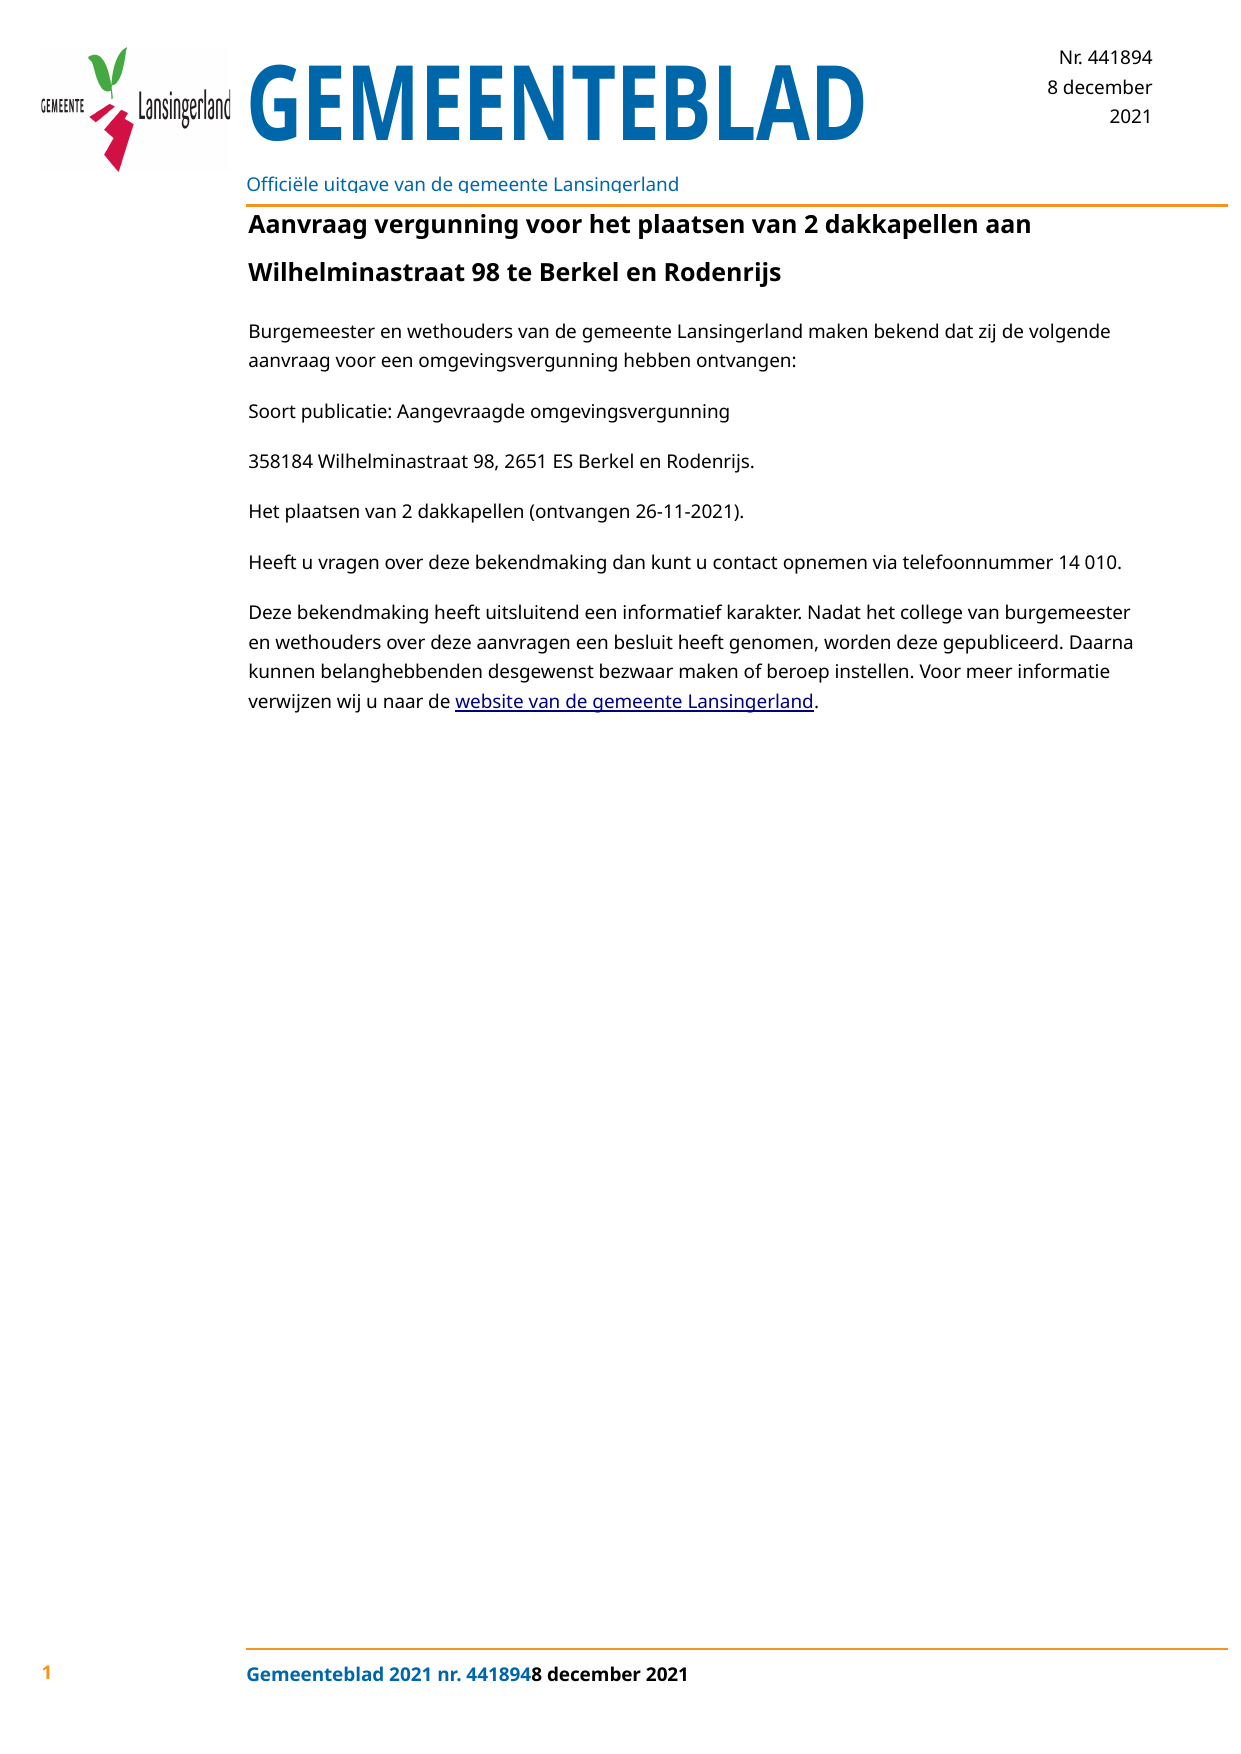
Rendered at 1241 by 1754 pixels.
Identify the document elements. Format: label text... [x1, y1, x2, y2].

text Deze bekendmaking heeft uitsluitend een informatief karakter. Nadat het college van burgemeester en wethouders over deze aanvragen een besluit heeft genomen, worden deze gepubliceerd. Daarna kunnen belanghebbenden desgewenst bezwaar maken of beroep instellen. Voor meer informatie verwijzen wij u naar de website van de gemeente Lansingerland. [248, 599, 1152, 714]
text Burgemeester en wethouders van de gemeente Lansingerland maken bekend dat zij de volgende aanvraag voor een omgevingsvergunning hebben ontvangen: [248, 318, 1152, 373]
text Heeft u vragen over deze bekendmaking dan kunt u contact opnemen via telefoonnummer 14 010. [248, 549, 1152, 575]
picture [41, 47, 231, 172]
text 358184 Wilhelminastraat 98, 2651 ES Berkel en Rodenrijs. [248, 448, 1152, 474]
text Het plaatsen van 2 dakkapellen (ontvangen 26-11-2021). [248, 499, 1152, 524]
text Aanvraag vergunning voor het plaatsen van 2 dakkapellen aan Wilhelminastraat 98 te Berkel en Rodenrijs [248, 207, 1152, 288]
text Soort publicatie: Aangevraagde omgevingsvergunning [248, 398, 1152, 424]
